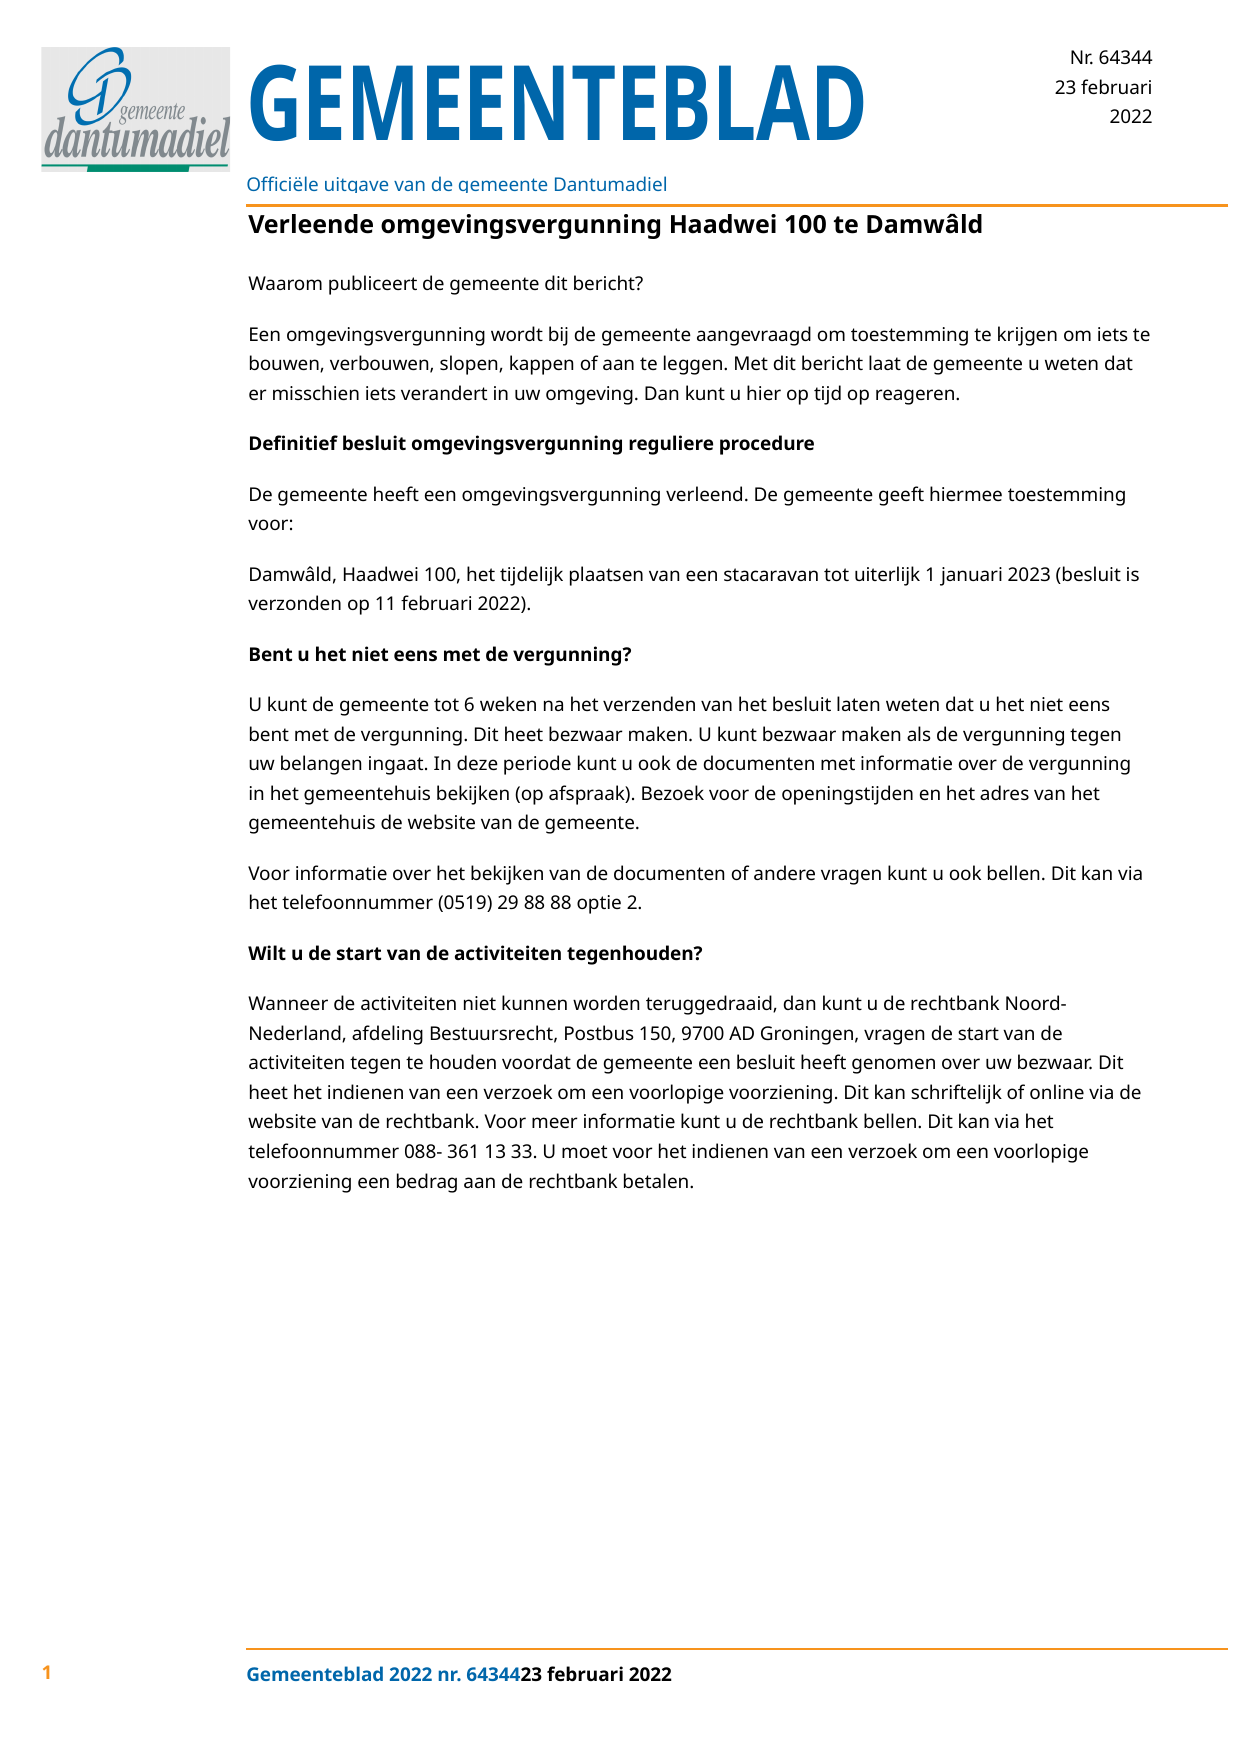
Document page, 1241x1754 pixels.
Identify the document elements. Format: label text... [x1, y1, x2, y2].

text Definitief besluit omgevingsvergunning reguliere procedure [248, 430, 1152, 456]
text Wilt u de start van de activiteiten tegenhouden? [248, 940, 1152, 966]
text Waarom publiceert de gemeente dit bericht? [248, 270, 1152, 296]
text Bent u het niet eens met de vergunning? [248, 641, 1152, 666]
text Voor informatie over het bekijken van de documenten of andere vragen kunt u ook bellen. Dit kan via het telefoonnummer (0519) 29 88 88 optie 2. [248, 860, 1152, 915]
text U kunt de gemeente tot 6 weken na het verzenden van het besluit laten weten dat u het niet eens bent met de vergunning. Dit heet bezwaar maken. U kunt bezwaar maken als de vergunning tegen uw belangen ingaat. In deze periode kunt u ook de documenten met informatie over de vergunning in het gemeentehuis bekijken (op afspraak). Bezoek voor de openingstijden en het adres van het gemeentehuis de website van de gemeente. [248, 691, 1152, 835]
text Een omgevingsvergunning wordt bij de gemeente aangevraagd om toestemming te krijgen om iets te bouwen, verbouwen, slopen, kappen of aan te leggen. Met dit bericht laat de gemeente u weten dat er misschien iets verandert in uw omgeving. Dan kunt u hier op tijd op reageren. [248, 321, 1152, 406]
text Verleende omgevingsvergunning Haadwei 100 te Damwâld [248, 207, 1152, 241]
text Wanneer de activiteiten niet kunnen worden teruggedraaid, dan kunt u de rechtbank Noord-Nederland, afdeling Bestuursrecht, Postbus 150, 9700 AD Groningen, vragen de start van de activiteiten tegen te houden voordat de gemeente een besluit heeft genomen over uw bezwaar. Dit heet het indienen van een verzoek om een voorlopige voorziening. Dit kan schriftelijk of online via de website van de rechtbank. Voor meer informatie kunt u de rechtbank bellen. Dit kan via het telefoonnummer 088- 361 13 33. U moet voor het indienen van een verzoek om een voorlopige voorziening een bedrag aan de rechtbank betalen. [248, 990, 1152, 1193]
text Damwâld, Haadwei 100, het tijdelijk plaatsen van een stacaravan tot uiterlijk 1 januari 2023 (besluit is verzonden op 11 februari 2022). [248, 561, 1152, 616]
picture [41, 47, 231, 172]
text De gemeente heeft een omgevingsvergunning verleend. De gemeente geeft hiermee toestemming voor: [248, 481, 1152, 536]
